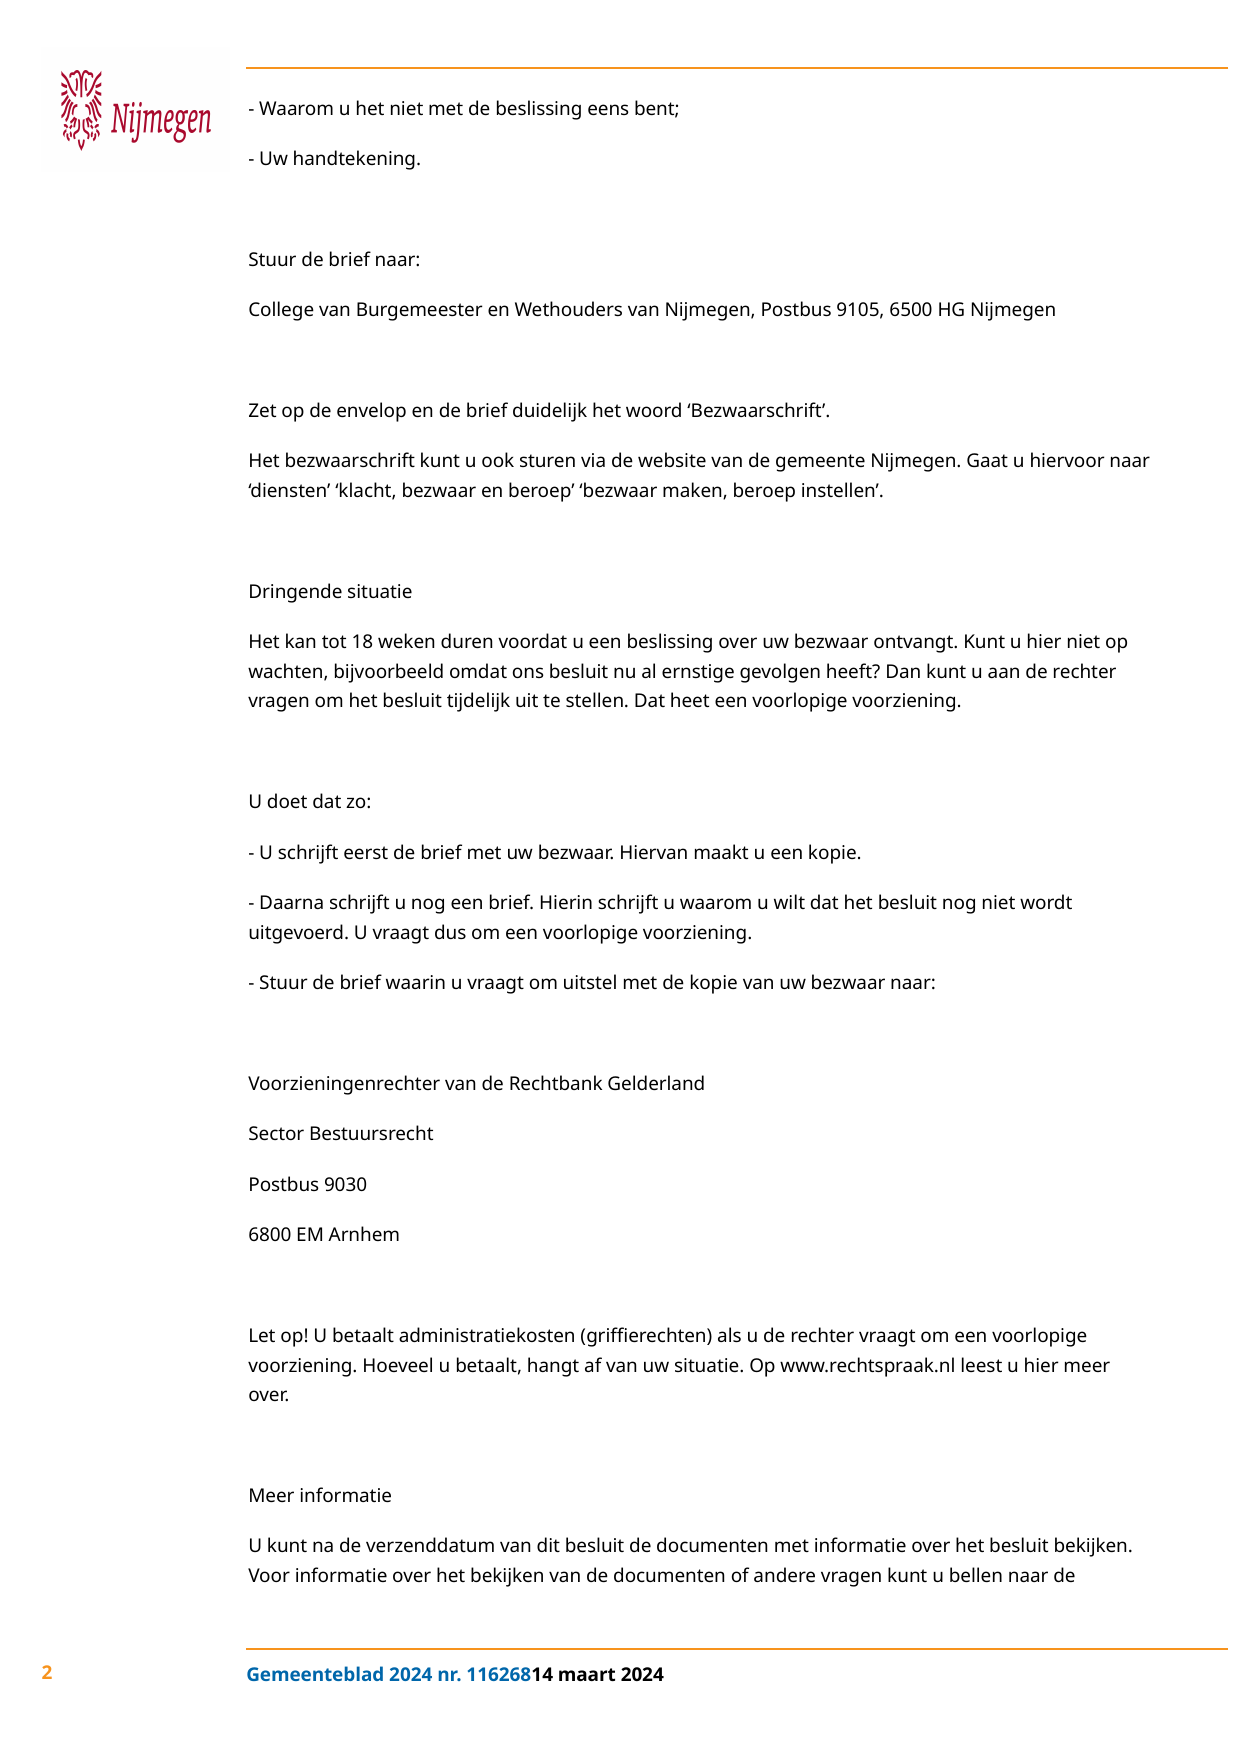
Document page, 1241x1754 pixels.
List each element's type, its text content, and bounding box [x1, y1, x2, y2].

text College van Burgemeester en Wethouders van Nijmegen, Postbus 9105, 6500 HG Nijmegen [248, 296, 1152, 322]
text U kunt na de verzenddatum van dit besluit de documenten met informatie over het besluit bekijken. Voor informatie over het bekijken van de documenten of andere vragen kunt u bellen naar de [248, 1533, 1152, 1588]
text Het bezwaarschrift kunt u ook sturen via de website van de gemeente Nijmegen. Gaat u hiervoor naar ‘diensten’ ‘klacht, bezwaar en beroep’ ‘bezwaar maken, beroep instellen’. [248, 448, 1152, 503]
picture [41, 47, 231, 172]
text Postbus 9030 [248, 1171, 1152, 1197]
text 6800 EM Arnhem [248, 1221, 1152, 1247]
text - U schrijft eerst de brief met uw bezwaar. Hiervan maakt u een kopie. [248, 839, 1152, 865]
text Dringende situatie [248, 578, 1152, 604]
text Het kan tot 18 weken duren voordat u een beslissing over uw bezwaar ontvangt. Kunt u hier niet op wachten, bijvoorbeeld omdat ons besluit nu al ernstige gevolgen heeft? Dan kunt u aan de rechter vragen om het besluit tijdelijk uit te stellen. Dat heet een voorlopige voorziening. [248, 628, 1152, 713]
text - Stuur de brief waarin u vraagt om uitstel met de kopie van uw bezwaar naar: [248, 969, 1152, 995]
text Stuur de brief naar: [248, 246, 1152, 272]
text Sector Bestuursrecht [248, 1121, 1152, 1146]
text - Waarom u het niet met de beslissing eens bent; [248, 95, 1152, 121]
text U doet dat zo: [248, 788, 1152, 814]
text Let op! U betaalt administratiekosten (griffierechten) als u de rechter vraagt om een voorlopige voorziening. Hoeveel u betaalt, hangt af van uw situatie. Op www.rechtspraak.nl leest u hier meer over. [248, 1322, 1152, 1407]
text - Daarna schrijft u nog een brief. Hierin schrijft u waarom u wilt dat het besluit nog niet wordt uitgevoerd. U vraagt dus om een voorlopige voorziening. [248, 889, 1152, 945]
text Meer informatie [248, 1482, 1152, 1508]
text Voorzieningenrechter van de Rechtbank Gelderland [248, 1070, 1152, 1096]
text Zet op de envelop en de brief duidelijk het woord ‘Bezwaarschrift’. [248, 397, 1152, 423]
text - Uw handtekening. [248, 145, 1152, 171]
